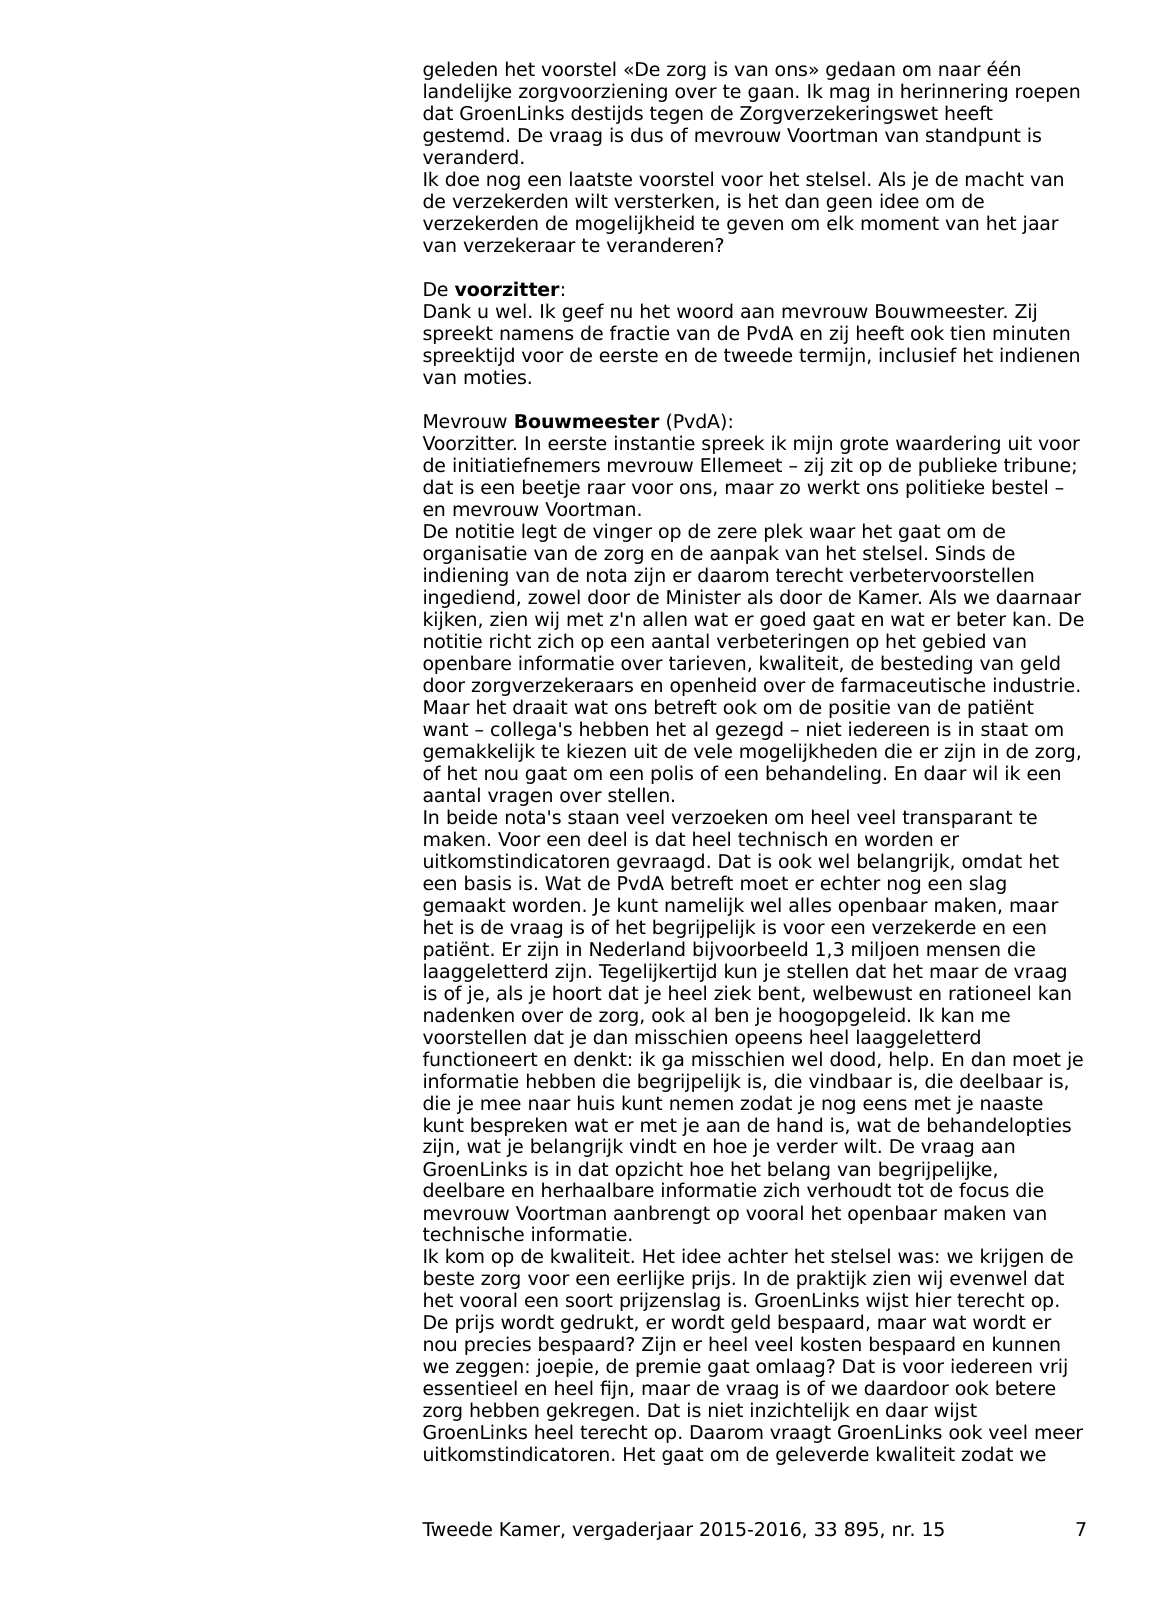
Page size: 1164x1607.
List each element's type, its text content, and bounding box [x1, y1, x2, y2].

text Ik kom op de kwaliteit. Het idee achter het stelsel was: we krijgen de beste zorg voor een eerlijke prijs. In de praktijk zien wij evenwel dat het vooral een soort prijzenslag is. GroenLinks wijst hier terecht op. De prijs wordt gedrukt, er wordt geld bespaard, maar wat wordt er nou precies bespaard? Zijn er heel veel kosten bespaard en kunnen we zeggen: joepie, de premie gaat omlaag? Dat is voor iedereen vrij essentieel en heel fijn, maar de vraag is of we daardoor ook betere zorg hebben gekregen. Dat is niet inzichtelijk en daar wijst GroenLinks heel terecht op. Daarom vraagt GroenLinks ook veel meer uitkomstindicatoren. Het gaat om de geleverde kwaliteit zodat we [422, 1246, 1087, 1466]
text geleden het voorstel «De zorg is van ons» gedaan om naar één landelijke zorgvoorziening over te gaan. Ik mag in herinnering roepen dat GroenLinks destijds tegen de Zorgverzekeringswet heeft gestemd. De vraag is dus of mevrouw Voortman van standpunt is veranderd. [422, 59, 1087, 169]
text In beide nota's staan veel verzoeken om heel veel transparant te maken. Voor een deel is dat heel technisch en worden er uitkomstindicatoren gevraagd. Dat is ook wel belangrijk, omdat het een basis is. Wat de PvdA betreft moet er echter nog een slag gemaakt worden. Je kunt namelijk wel alles openbaar maken, maar het is de vraag is of het begrijpelijk is voor een verzekerde en een patiënt. Er zijn in Nederland bijvoorbeeld 1,3 miljoen mensen die laaggeletterd zijn. Tegelijkertijd kun je stellen dat het maar de vraag is of je, als je hoort dat je heel ziek bent, welbewust en rationeel kan nadenken over de zorg, ook al ben je hoogopgeleid. Ik kan me voorstellen dat je dan misschien opeens heel laaggeletterd functioneert en denkt: ik ga misschien wel dood, help. En dan moet je informatie hebben die begrijpelijk is, die vindbaar is, die deelbaar is, die je mee naar huis kunt nemen zodat je nog eens met je naaste kunt bespreken wat er met je aan de hand is, wat de behandelopties zijn, wat je belangrijk vindt en hoe je verder wilt. De vraag aan GroenLinks is in dat opzicht hoe het belang van begrijpelijke, deelbare en herhaalbare informatie zich verhoudt tot de focus die mevrouw Voortman aanbrengt op vooral het openbaar maken van technische informatie. [422, 807, 1087, 1246]
text Dank u wel. Ik geef nu het woord aan mevrouw Bouwmeester. Zij spreekt namens de fractie van de PvdA en zij heeft ook tien minuten spreektijd voor de eerste en de tweede termijn, inclusief het indienen van moties. [422, 301, 1087, 389]
text De voorzitter: [422, 279, 1087, 301]
text Voorzitter. In eerste instantie spreek ik mijn grote waardering uit voor de initiatiefnemers mevrouw Ellemeet – zij zit op de publieke tribune; dat is een beetje raar voor ons, maar zo werkt ons politieke bestel – en mevrouw Voortman. [422, 433, 1087, 521]
text Ik doe nog een laatste voorstel voor het stelsel. Als je de macht van de verzekerden wilt versterken, is het dan geen idee om de verzekerden de mogelijkheid te geven om elk moment van het jaar van verzekeraar te veranderen? [422, 169, 1087, 257]
text Mevrouw Bouwmeester (PvdA): [422, 411, 1087, 433]
text De notitie legt de vinger op de zere plek waar het gaat om de organisatie van de zorg en de aanpak van het stelsel. Sinds de indiening van de nota zijn er daarom terecht verbetervoorstellen ingediend, zowel door de Minister als door de Kamer. Als we daarnaar kijken, zien wij met z'n allen wat er goed gaat en wat er beter kan. De notitie richt zich op een aantal verbeteringen op het gebied van openbare informatie over tarieven, kwaliteit, de besteding van geld door zorgverzekeraars en openheid over de farmaceutische industrie. Maar het draait wat ons betreft ook om de positie van de patiënt want – collega's hebben het al gezegd – niet iedereen is in staat om gemakkelijk te kiezen uit de vele mogelijkheden die er zijn in de zorg, of het nou gaat om een polis of een behandeling. En daar wil ik een aantal vragen over stellen. [422, 521, 1087, 807]
